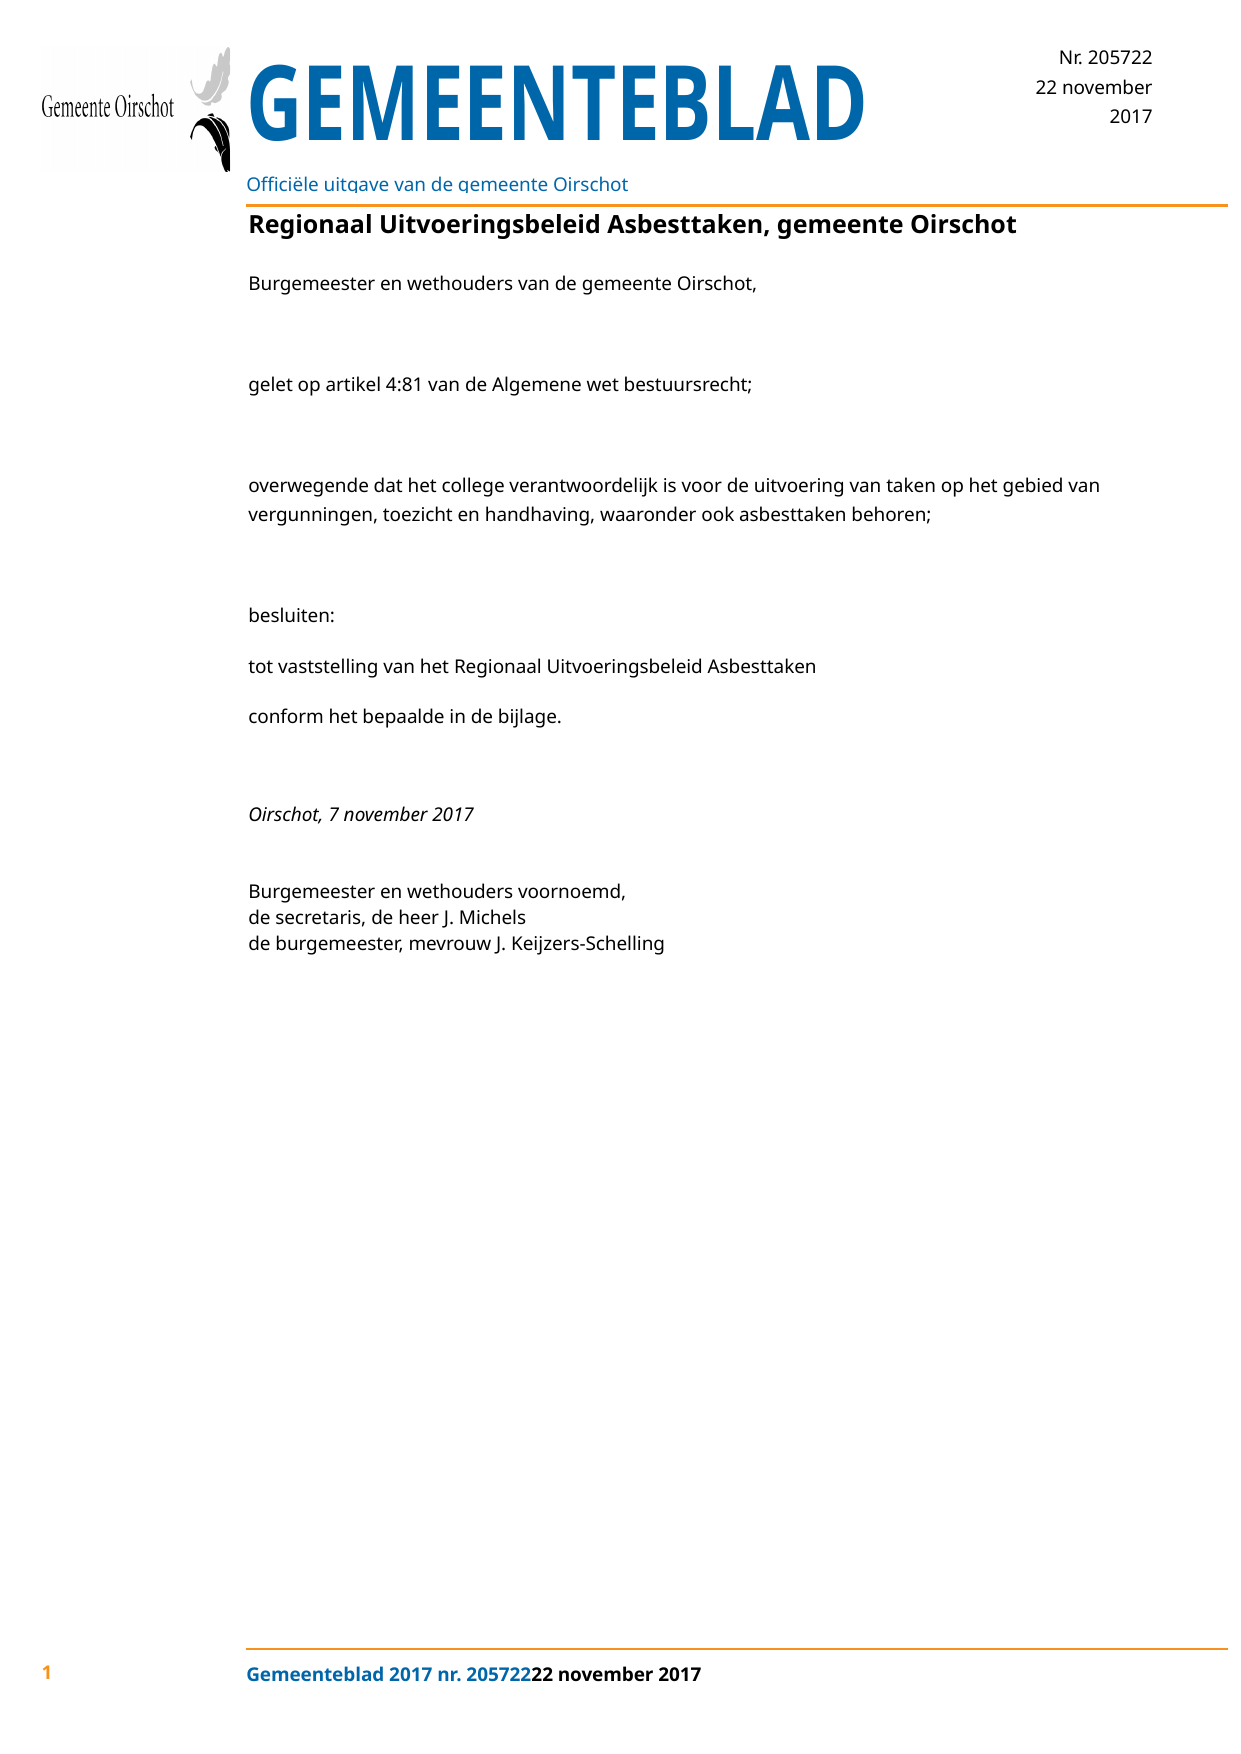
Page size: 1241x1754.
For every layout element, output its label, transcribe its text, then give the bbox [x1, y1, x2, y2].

text de burgemeester, mevrouw J. Keijzers-Schelling [248, 930, 1152, 956]
text overwegende dat het college verantwoordelijk is voor de uitvoering van taken op het gebied van vergunningen, toezicht en handhaving, waaronder ook asbesttaken behoren; [248, 472, 1152, 527]
text tot vaststelling van het Regionaal Uitvoeringsbeleid Asbesttaken [248, 653, 1152, 678]
text Oirschot, 7 november 2017 [248, 801, 1152, 827]
picture [41, 47, 231, 172]
text Burgemeester en wethouders van de gemeente Oirschot, [248, 270, 1152, 296]
text de secretaris, de heer J. Michels [248, 904, 1152, 930]
text gelet op artikel 4:81 van de Algemene wet bestuursrecht; [248, 371, 1152, 397]
text Regionaal Uitvoeringsbeleid Asbesttaken, gemeente Oirschot [248, 207, 1152, 241]
text conform het bepaalde in de bijlage. [248, 703, 1152, 729]
text Burgemeester en wethouders voornoemd, [248, 879, 1152, 904]
text besluiten: [248, 602, 1152, 628]
